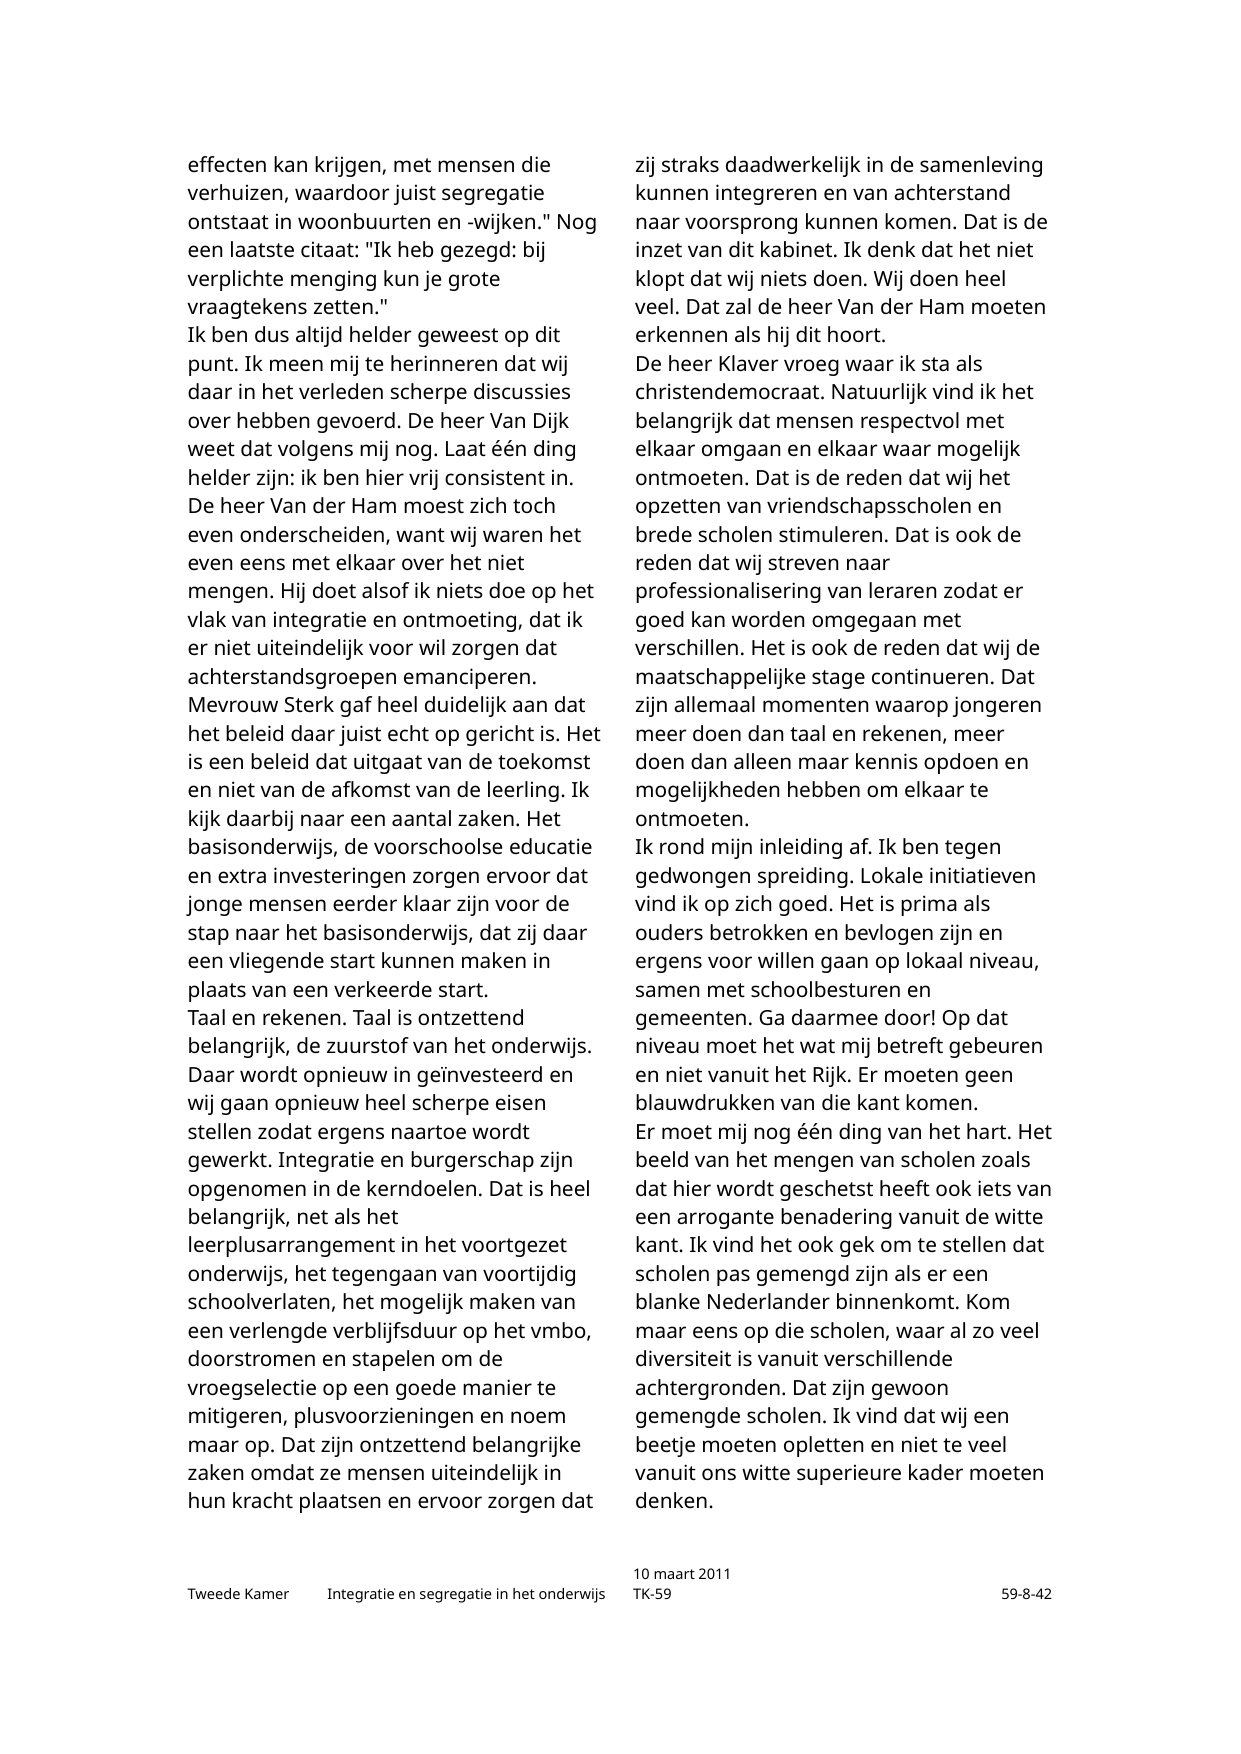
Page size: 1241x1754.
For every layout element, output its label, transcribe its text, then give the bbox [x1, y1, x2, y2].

text effecten kan krijgen, met mensen die verhuizen, waardoor juist segregatie ontstaat in woonbuurten en -wijken." Nog een laatste citaat: "Ik heb gezegd: bij verplichte menging kun je grote vraagtekens zetten." [187, 150, 605, 321]
text De heer Van der Ham moest zich toch even onderscheiden, want wij waren het even eens met elkaar over het niet mengen. Hij doet alsof ik niets doe op het vlak van integratie en ontmoeting, dat ik er niet uiteindelijk voor wil zorgen dat achterstandsgroepen emanciperen. Mevrouw Sterk gaf heel duidelijk aan dat het beleid daar juist echt op gericht is. Het is een beleid dat uitgaat van de toekomst en niet van de afkomst van de leerling. Ik kijk daarbij naar een aantal zaken. Het basisonderwijs, de voorschoolse educatie en extra investeringen zorgen ervoor dat jonge mensen eerder klaar zijn voor de stap naar het basisonderwijs, dat zij daar een vliegende start kunnen maken in plaats van een verkeerde start. [187, 491, 605, 1003]
text zij straks daadwerkelijk in de samenleving kunnen integreren en van achterstand naar voorsprong kunnen komen. Dat is de inzet van dit kabinet. Ik denk dat het niet klopt dat wij niets doen. Wij doen heel veel. Dat zal de heer Van der Ham moeten erkennen als hij dit hoort. [635, 150, 1053, 349]
text Taal en rekenen. Taal is ontzettend belangrijk, de zuurstof van het onderwijs. Daar wordt opnieuw in geïnvesteerd en wij gaan opnieuw heel scherpe eisen stellen zodat ergens naartoe wordt gewerkt. Integratie en burgerschap zijn opgenomen in de kerndoelen. Dat is heel belangrijk, net als het leerplusarrangement in het voortgezet onderwijs, het tegengaan van voortijdig schoolverlaten, het mogelijk maken van een verlengde verblijfsduur op het vmbo, doorstromen en stapelen om de vroegselectie op een goede manier te mitigeren, plusvoorzieningen en noem maar op. Dat zijn ontzettend belangrijke zaken omdat ze mensen uiteindelijk in hun kracht plaatsen en ervoor zorgen dat [187, 1003, 605, 1515]
text Ik ben dus altijd helder geweest op dit punt. Ik meen mij te herinneren dat wij daar in het verleden scherpe discussies over hebben gevoerd. De heer Van Dijk weet dat volgens mij nog. Laat één ding helder zijn: ik ben hier vrij consistent in. [187, 321, 605, 491]
text Ik rond mijn inleiding af. Ik ben tegen gedwongen spreiding. Lokale initiatieven vind ik op zich goed. Het is prima als ouders betrokken en bevlogen zijn en ergens voor willen gaan op lokaal niveau, samen met schoolbesturen en gemeenten. Ga daarmee door! Op dat niveau moet het wat mij betreft gebeuren en niet vanuit het Rijk. Er moeten geen blauwdrukken van die kant komen. [635, 832, 1053, 1117]
text Er moet mij nog één ding van het hart. Het beeld van het mengen van scholen zoals dat hier wordt geschetst heeft ook iets van een arrogante benadering vanuit de witte kant. Ik vind het ook gek om te stellen dat scholen pas gemengd zijn als er een blanke Nederlander binnenkomt. Kom maar eens op die scholen, waar al zo veel diversiteit is vanuit verschillende achtergronden. Dat zijn gewoon gemengde scholen. Ik vind dat wij een beetje moeten opletten en niet te veel vanuit ons witte superieure kader moeten denken. [635, 1117, 1053, 1515]
text De heer Klaver vroeg waar ik sta als christendemocraat. Natuurlijk vind ik het belangrijk dat mensen respectvol met elkaar omgaan en elkaar waar mogelijk ontmoeten. Dat is de reden dat wij het opzetten van vriendschapsscholen en brede scholen stimuleren. Dat is ook de reden dat wij streven naar professionalisering van leraren zodat er goed kan worden omgegaan met verschillen. Het is ook de reden dat wij de maatschappelijke stage continueren. Dat zijn allemaal momenten waarop jongeren meer doen dan taal en rekenen, meer doen dan alleen maar kennis opdoen en mogelijkheden hebben om elkaar te ontmoeten. [635, 349, 1053, 832]
